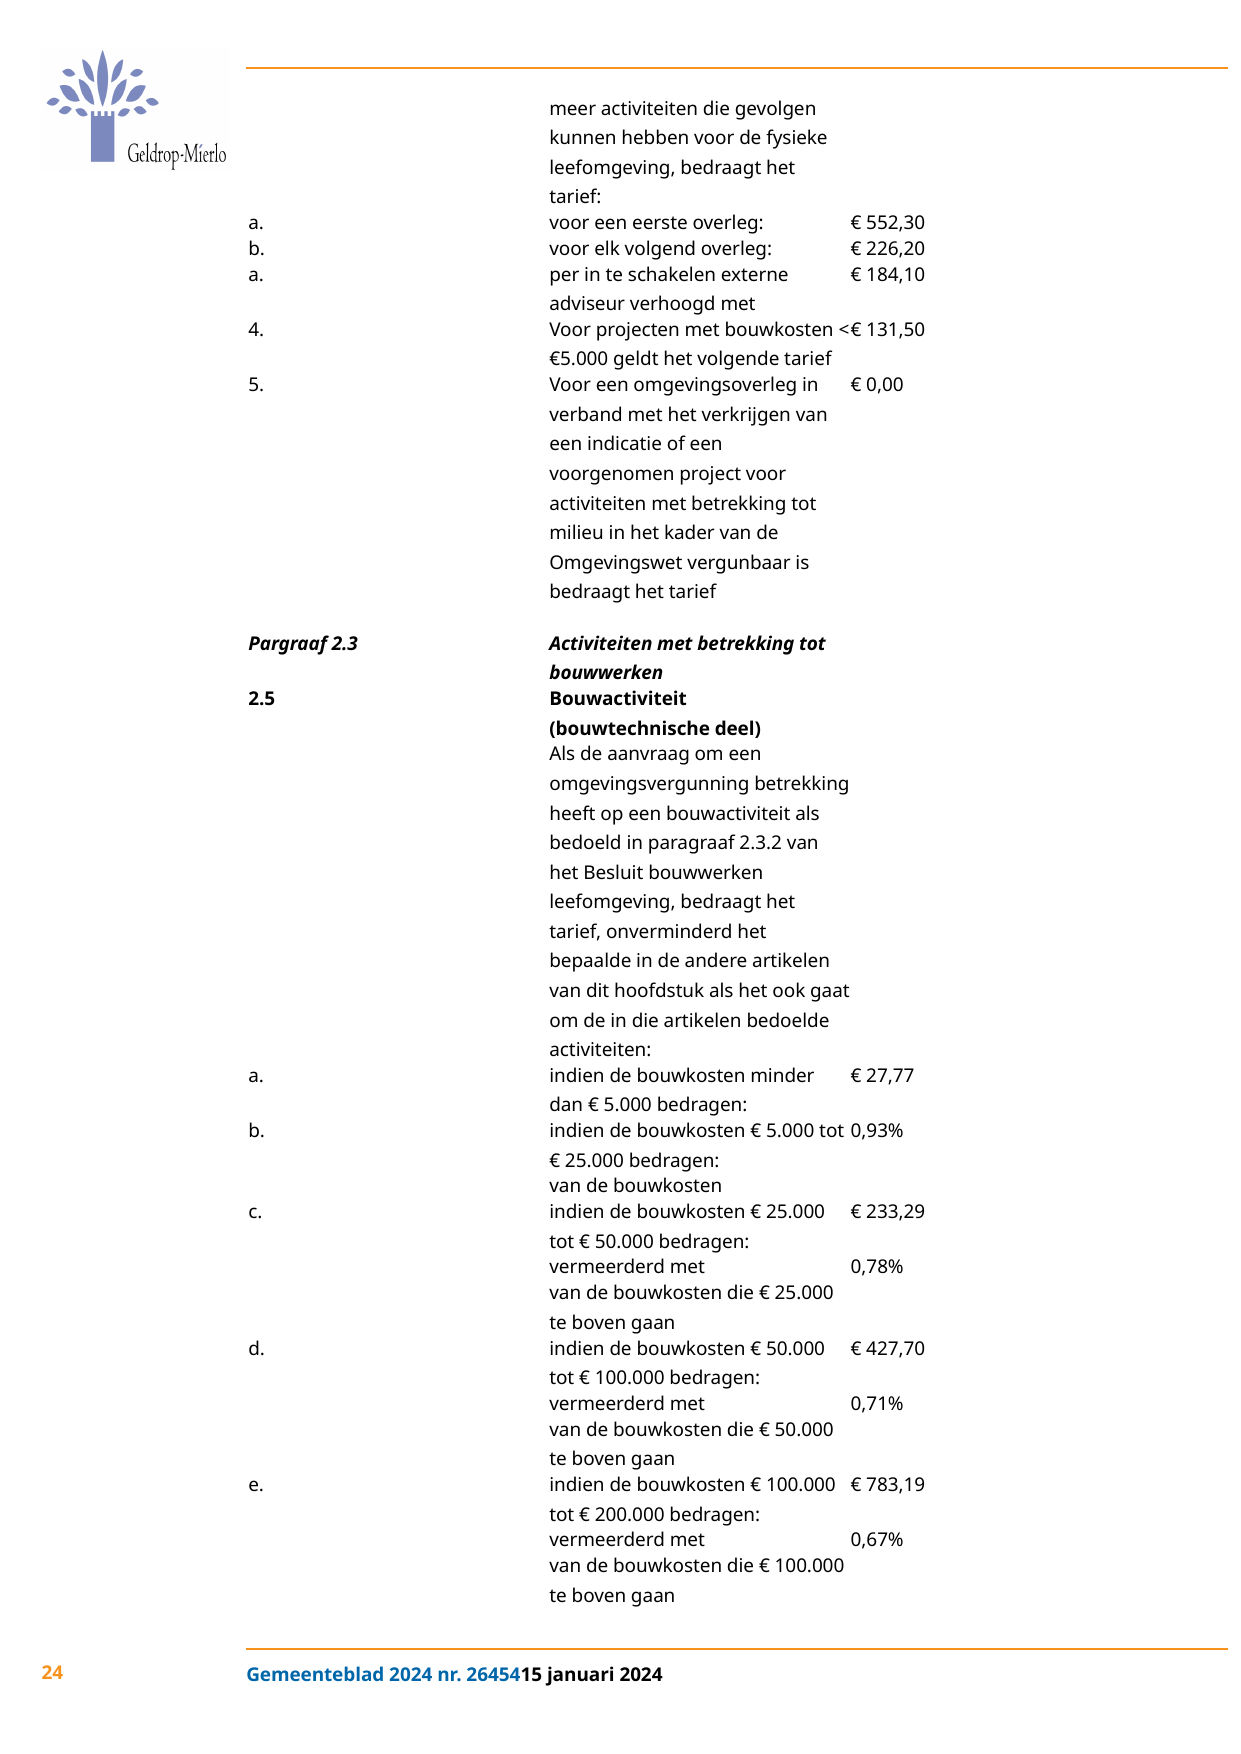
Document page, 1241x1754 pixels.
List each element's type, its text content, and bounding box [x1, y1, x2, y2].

table_cell € 131,50 [850, 316, 1152, 371]
table_cell Activiteiten met betrekking tot bouwwerken [549, 630, 850, 685]
table_cell 0,71% [850, 1390, 1152, 1416]
table_cell [248, 1280, 549, 1335]
table_cell [549, 604, 850, 630]
table_cell indien de bouwkosten € 5.000 tot € 25.000 bedragen: [549, 1118, 850, 1173]
table_cell Voor projecten met bouwkosten < €5.000 geldt het volgende tarief [549, 316, 850, 371]
table_cell [850, 741, 1152, 1062]
table_cell b. [248, 1118, 549, 1173]
table_cell € 184,10 [850, 261, 1152, 316]
table_cell van de bouwkosten die € 50.000 te boven gaan [549, 1416, 850, 1471]
table_cell [850, 1280, 1152, 1335]
table_cell 5. [248, 371, 549, 604]
table_cell Bouwactiviteit (bouwtechnische deel) [549, 685, 850, 741]
table_cell 0,93% [850, 1118, 1152, 1173]
table_cell a. [248, 261, 549, 316]
table_cell [248, 1254, 549, 1279]
table_cell voor elk volgend overleg: [549, 235, 850, 261]
table_cell [850, 685, 1152, 741]
table_cell indien de bouwkosten € 100.000 tot € 200.000 bedragen: [549, 1471, 850, 1526]
table_cell Voor een omgevingsoverleg in verband met het verkrijgen van een indicatie of een voorgenomen project voor activiteiten met betrekking tot milieu in het kader van de Omgevingswet vergunbaar is bedraagt het tarief [549, 371, 850, 604]
table_cell vermeerderd met [549, 1526, 850, 1552]
table_cell per in te schakelen externe adviseur verhoogd met [549, 261, 850, 316]
picture [41, 47, 231, 172]
table_cell [248, 1416, 549, 1471]
table_cell € 27,77 [850, 1062, 1152, 1117]
table_cell € 233,29 [850, 1199, 1152, 1254]
table_cell [850, 630, 1152, 685]
table_cell [248, 741, 549, 1062]
table_cell van de bouwkosten die € 25.000 te boven gaan [549, 1280, 850, 1335]
table_cell vermeerderd met [549, 1390, 850, 1416]
table_cell voor een eerste overleg: [549, 209, 850, 235]
table_cell 2.5 [248, 685, 549, 741]
table_cell € 226,20 [850, 235, 1152, 261]
table_cell vermeerderd met [549, 1254, 850, 1279]
table_cell indien de bouwkosten minder dan € 5.000 bedragen: [549, 1062, 850, 1117]
table_cell a. [248, 1062, 549, 1117]
table_cell van de bouwkosten die € 100.000 te boven gaan [549, 1552, 850, 1607]
table_cell Pargraaf 2.3 [248, 630, 549, 685]
table_cell [850, 1552, 1152, 1607]
table_cell 0,78% [850, 1254, 1152, 1279]
table_cell [248, 1526, 549, 1552]
table_cell [248, 1390, 549, 1416]
table_cell 0,67% [850, 1526, 1152, 1552]
table_cell Als de aanvraag om een omgevingsvergunning betrekking heeft op een bouwactiviteit als bedoeld in paragraaf 2.3.2 van het Besluit bouwwerken leefomgeving, bedraagt het tarief, onverminderd het bepaalde in de andere artikelen van dit hoofdstuk als het ook gaat om de in die artikelen bedoelde activiteiten: [549, 741, 850, 1062]
table_cell [248, 1173, 549, 1198]
table_cell [248, 95, 549, 209]
table_cell b. [248, 235, 549, 261]
table_cell van de bouwkosten [549, 1173, 850, 1198]
table_cell [850, 95, 1152, 209]
table_cell € 783,19 [850, 1471, 1152, 1526]
table_cell € 552,30 [850, 209, 1152, 235]
table_cell indien de bouwkosten € 25.000 tot € 50.000 bedragen: [549, 1199, 850, 1254]
table_cell c. [248, 1199, 549, 1254]
table_cell meer activiteiten die gevolgen kunnen hebben voor de fysieke leefomgeving, bedraagt het tarief: [549, 95, 850, 209]
table_cell [850, 1173, 1152, 1198]
table_cell indien de bouwkosten € 50.000 tot € 100.000 bedragen: [549, 1335, 850, 1390]
table_cell 4. [248, 316, 549, 371]
table_cell d. [248, 1335, 549, 1390]
table_cell [850, 604, 1152, 630]
table_cell [248, 604, 549, 630]
table_cell e. [248, 1471, 549, 1526]
table_cell a. [248, 209, 549, 235]
table_cell € 427,70 [850, 1335, 1152, 1390]
table_cell [850, 1416, 1152, 1471]
table_cell € 0,00 [850, 371, 1152, 604]
table_cell [248, 1552, 549, 1607]
